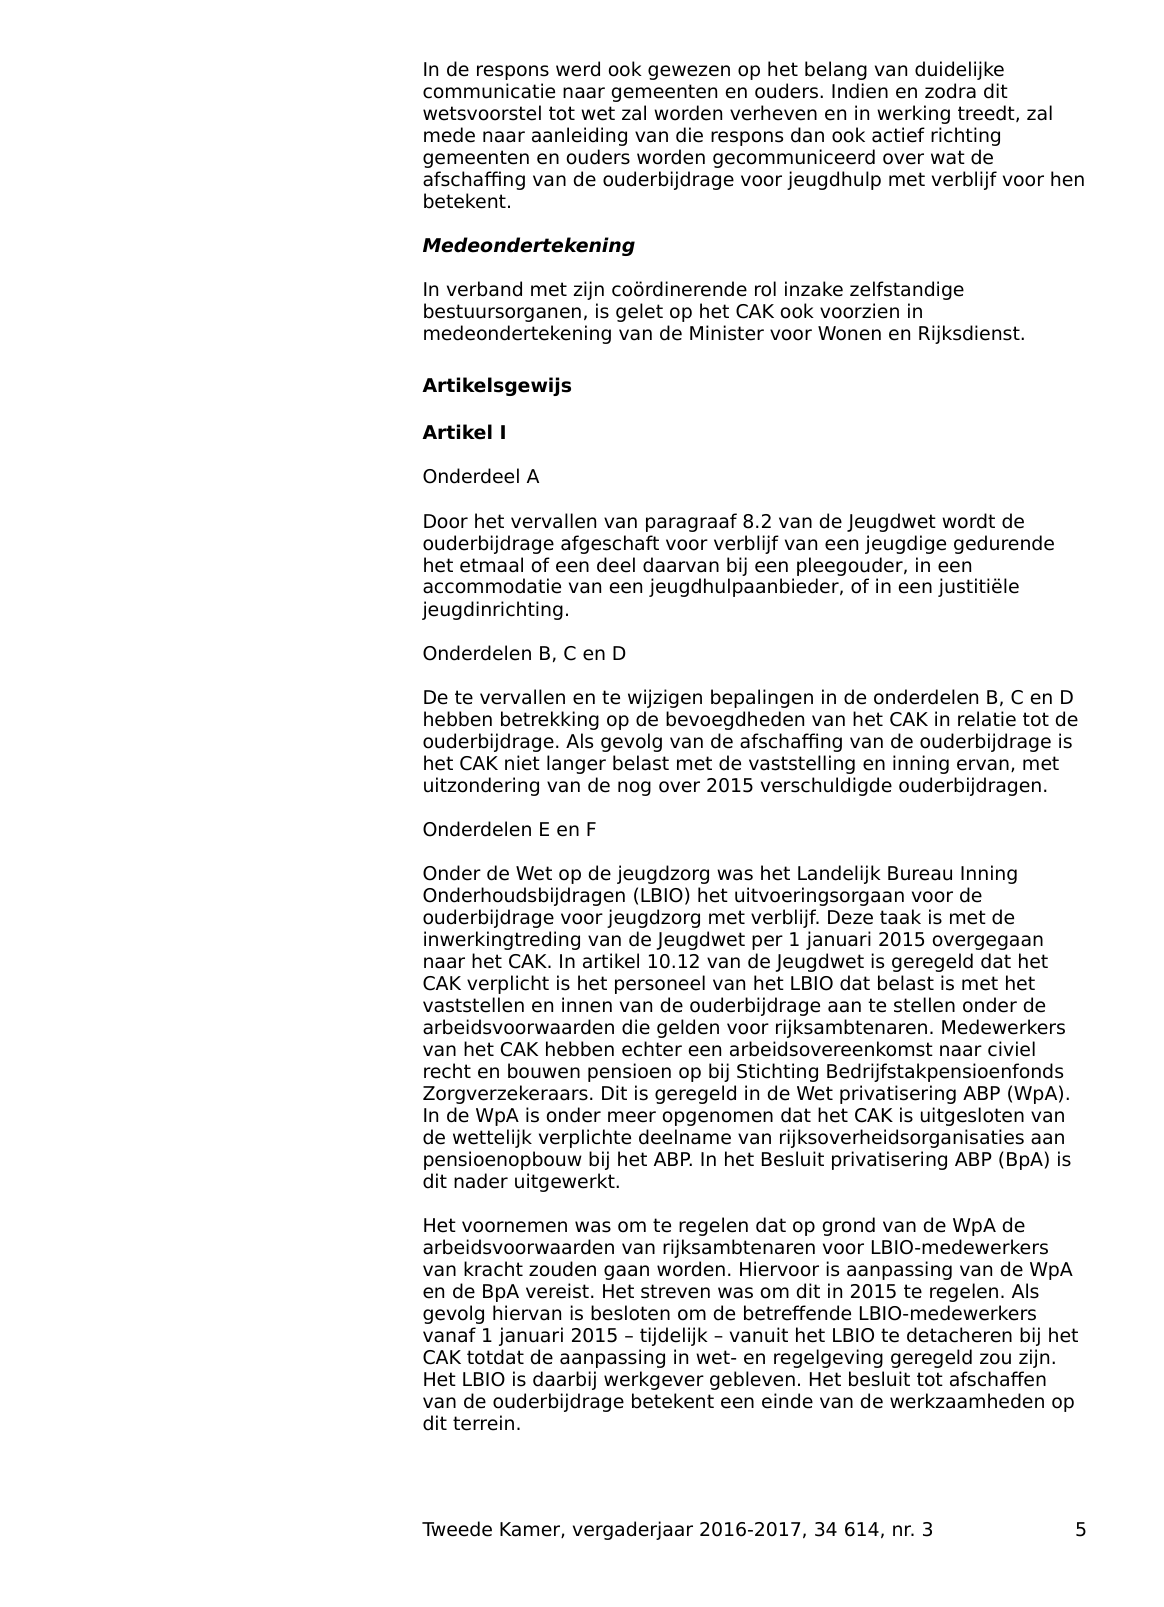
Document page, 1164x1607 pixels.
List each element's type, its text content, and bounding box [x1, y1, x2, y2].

text In de respons werd ook gewezen op het belang van duidelijke communicatie naar gemeenten en ouders. Indien en zodra dit wetsvoorstel tot wet zal worden verheven en in werking treedt, zal mede naar aanleiding van die respons dan ook actief richting gemeenten en ouders worden gecommuniceerd over wat de afschaffing van de ouderbijdrage voor jeugdhulp met verblijf voor hen betekent. [422, 59, 1087, 213]
subtitle Artikel I [422, 422, 1087, 444]
text Onder de Wet op de jeugdzorg was het Landelijk Bureau Inning Onderhoudsbijdragen (LBIO) het uitvoeringsorgaan voor de ouderbijdrage voor jeugdzorg met verblijf. Deze taak is met de inwerkingtreding van de Jeugdwet per 1 januari 2015 overgegaan naar het CAK. In artikel 10.12 van de Jeugdwet is geregeld dat het CAK verplicht is het personeel van het LBIO dat belast is met het vaststellen en innen van de ouderbijdrage aan te stellen onder de arbeidsvoorwaarden die gelden voor rijksambtenaren. Medewerkers van het CAK hebben echter een arbeidsovereenkomst naar civiel recht en bouwen pensioen op bij Stichting Bedrijfstakpensioenfonds Zorgverzekeraars. Dit is geregeld in de Wet privatisering ABP (WpA). In de WpA is onder meer opgenomen dat het CAK is uitgesloten van de wettelijk verplichte deelname van rijksoverheidsorganisaties aan pensioenopbouw bij het ABP. In het Besluit privatisering ABP (BpA) is dit nader uitgewerkt. [422, 863, 1087, 1193]
subtitle Artikelsgewijs [422, 375, 1087, 397]
text Het voornemen was om te regelen dat op grond van de WpA de arbeidsvoorwaarden van rijksambtenaren voor LBIO-medewerkers van kracht zouden gaan worden. Hiervoor is aanpassing van de WpA en de BpA vereist. Het streven was om dit in 2015 te regelen. Als gevolg hiervan is besloten om de betreffende LBIO-medewerkers vanaf 1 januari 2015 – tijdelijk – vanuit het LBIO te detacheren bij het CAK totdat de aanpassing in wet- en regelgeving geregeld zou zijn. Het LBIO is daarbij werkgever gebleven. Het besluit tot afschaffen van de ouderbijdrage betekent een einde van de werkzaamheden op dit terrein. [422, 1215, 1087, 1435]
subtitle Onderdelen B, C en D [422, 643, 1087, 664]
subtitle Onderdeel A [422, 466, 1087, 488]
subtitle Onderdelen E en F [422, 819, 1087, 841]
text In verband met zijn coördinerende rol inzake zelfstandige bestuursorganen, is gelet op het CAK ook voorzien in medeondertekening van de Minister voor Wonen en Rijksdienst. [422, 279, 1087, 345]
text De te vervallen en te wijzigen bepalingen in de onderdelen B, C en D hebben betrekking op de bevoegdheden van het CAK in relatie tot de ouderbijdrage. Als gevolg van de afschaffing van de ouderbijdrage is het CAK niet langer belast met de vaststelling en inning ervan, met uitzondering van de nog over 2015 verschuldigde ouderbijdragen. [422, 687, 1087, 797]
subtitle Medeondertekening [422, 235, 1087, 257]
text Door het vervallen van paragraaf 8.2 van de Jeugdwet wordt de ouderbijdrage afgeschaft voor verblijf van een jeugdige gedurende het etmaal of een deel daarvan bij een pleegouder, in een accommodatie van een jeugdhulpaanbieder, of in een justitiële jeugdinrichting. [422, 511, 1087, 620]
